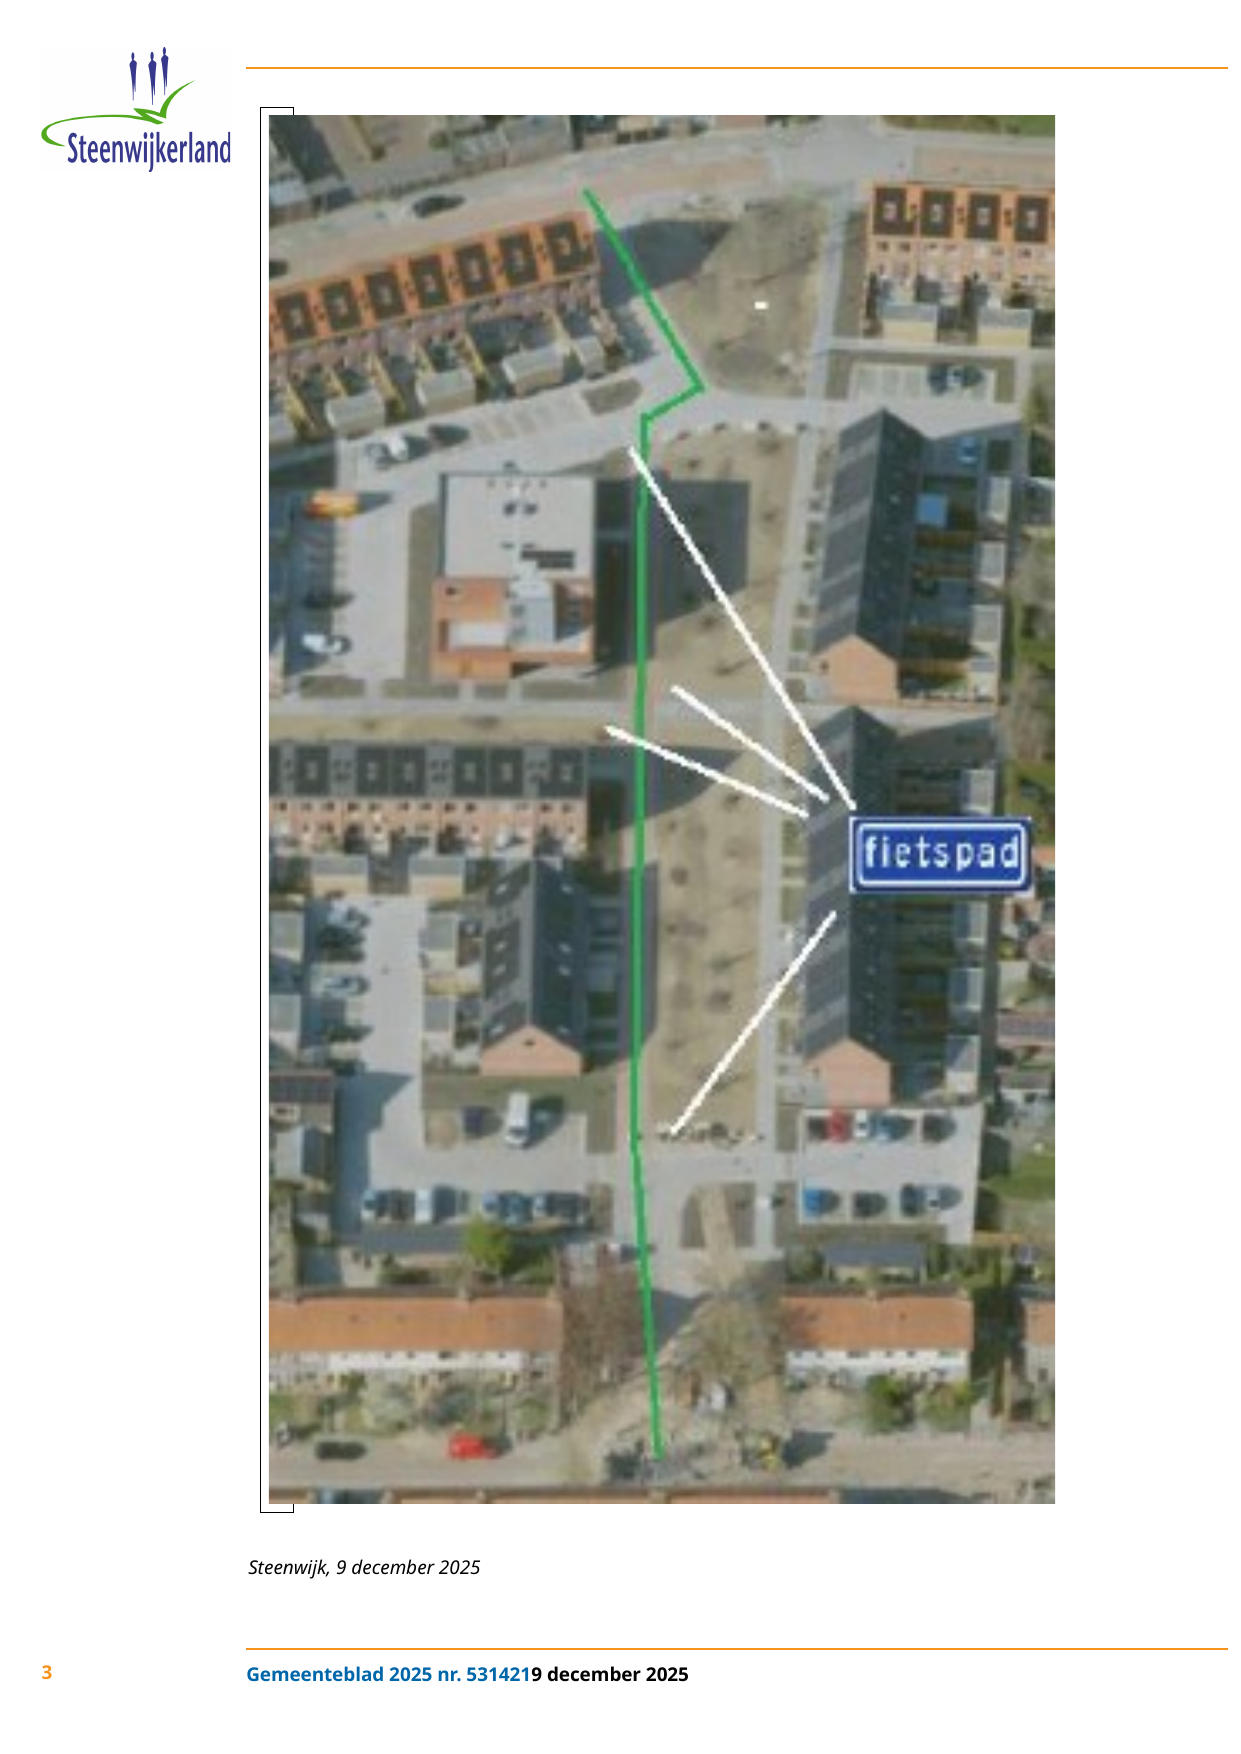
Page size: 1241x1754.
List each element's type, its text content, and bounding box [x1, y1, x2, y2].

picture [268, 115, 1056, 1504]
picture [41, 47, 231, 172]
text Steenwijk, 9 december 2025 [248, 1554, 1152, 1580]
